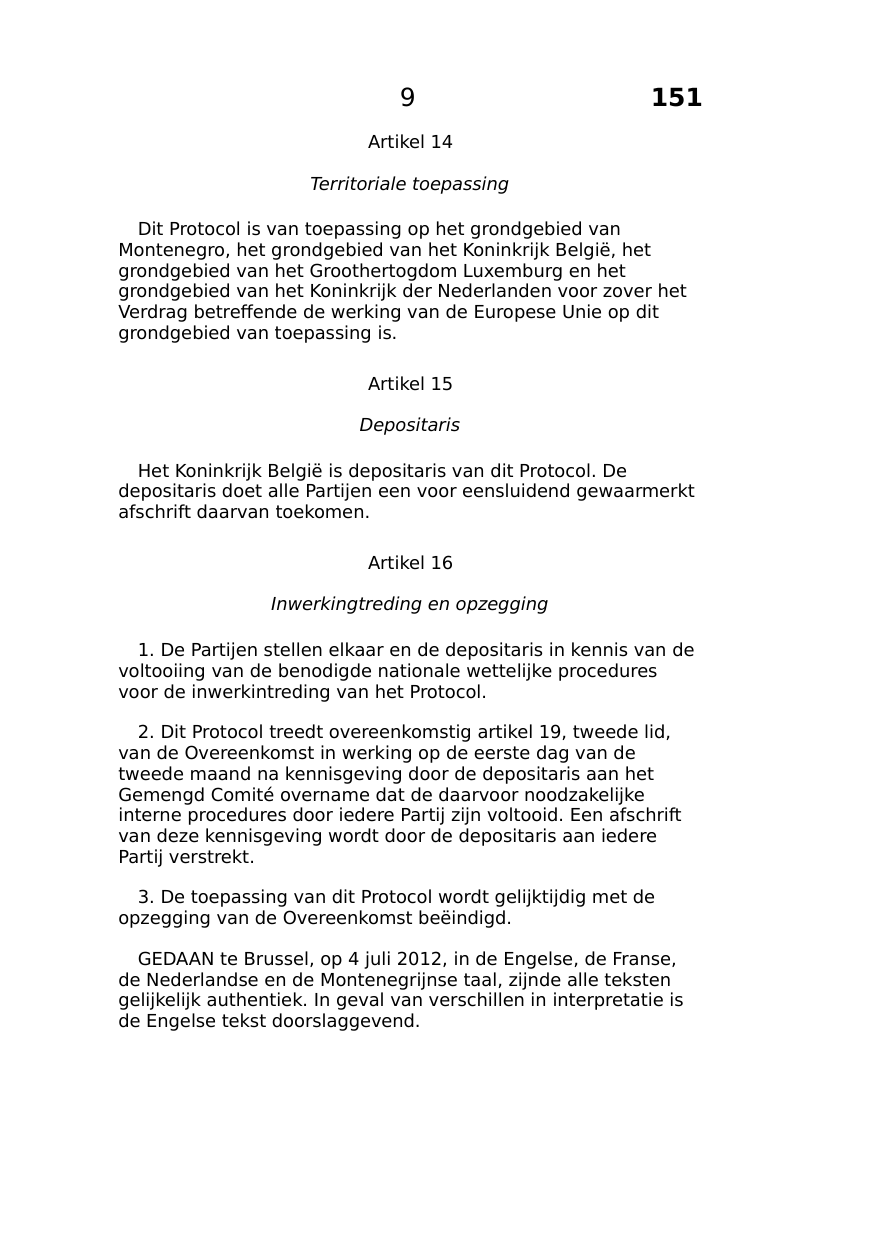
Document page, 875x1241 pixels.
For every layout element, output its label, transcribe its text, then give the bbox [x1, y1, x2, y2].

text GEDAAN te Brussel, op 4 juli 2012, in de Engelse, de Franse, de Nederlandse en de Montenegrijnse taal, zijnde alle teksten gelijkelijk authentiek. In geval van verschillen in interpretatie is de Engelse tekst doorslaggevend. [118, 949, 703, 1032]
subtitle Artikel 15 Depositaris [118, 373, 703, 436]
text 3. De toepassing van dit Protocol wordt gelijktijdig met de opzegging van de Overeenkomst beëindigd. [118, 887, 703, 929]
text 1. De Partijen stellen elkaar en de depositaris in kennis van de voltooiing van de benodigde nationale wettelijke procedures voor de inwerkintreding van het Protocol. [118, 640, 703, 702]
subtitle Artikel 14 Territoriale toepassing [118, 132, 703, 194]
text Dit Protocol is van toepassing op het grondgebied van Montenegro, het grondgebied van het Koninkrijk België, het grondgebied van het Groothertogdom Luxemburg en het grondgebied van het Koninkrijk der Nederlanden voor zover het Verdrag betreffende de werking van de Europese Unie op dit grondgebied van toepassing is. [118, 219, 703, 343]
text Het Koninkrijk België is depositaris van dit Protocol. De depositaris doet alle Partijen een voor eensluidend gewaarmerkt afschrift daarvan toekomen. [118, 461, 703, 523]
subtitle Artikel 16 Inwerkingtreding en opzegging [118, 553, 703, 615]
text 2. Dit Protocol treedt overeenkomstig artikel 19, tweede lid, van de Overeenkomst in werking op de eerste dag van de tweede maand na kennisgeving door de depositaris aan het Gemengd Comité overname dat de daarvoor noodzakelijke interne procedures door iedere Partij zijn voltooid. Een afschrift van deze kennisgeving wordt door de depositaris aan iedere Partij verstrekt. [118, 722, 703, 867]
